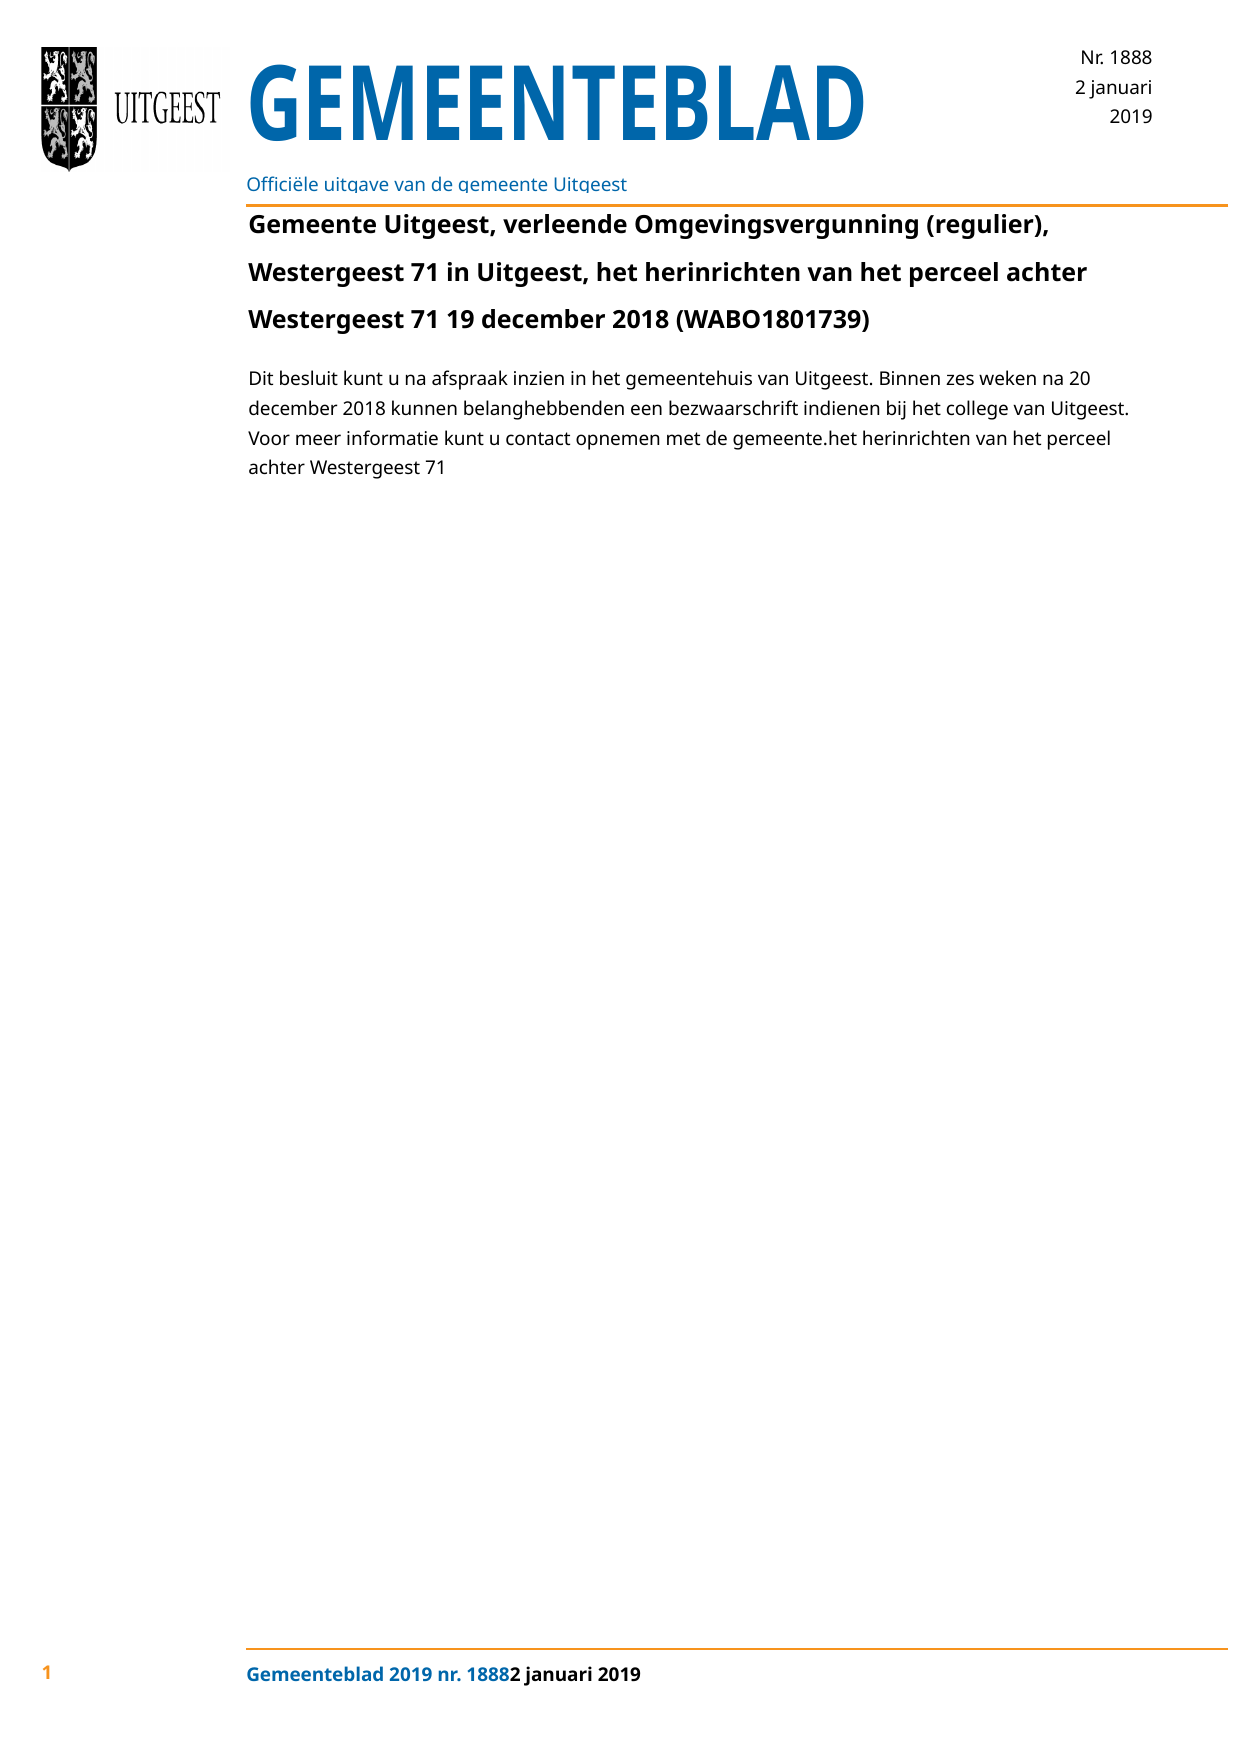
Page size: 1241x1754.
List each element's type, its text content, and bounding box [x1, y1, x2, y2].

text Dit besluit kunt u na afspraak inzien in het gemeentehuis van Uitgeest. Binnen zes weken na 20 december 2018 kunnen belanghebbenden een bezwaarschrift indienen bij het college van Uitgeest. Voor meer informatie kunt u contact opnemen met de gemeente.het herinrichten van het perceel achter Westergeest 71 [248, 366, 1152, 480]
picture [41, 47, 231, 172]
text Gemeente Uitgeest, verleende Omgevingsvergunning (regulier), Westergeest 71 in Uitgeest, het herinrichten van het perceel achter Westergeest 71 19 december 2018 (WABO1801739) [248, 207, 1152, 336]
